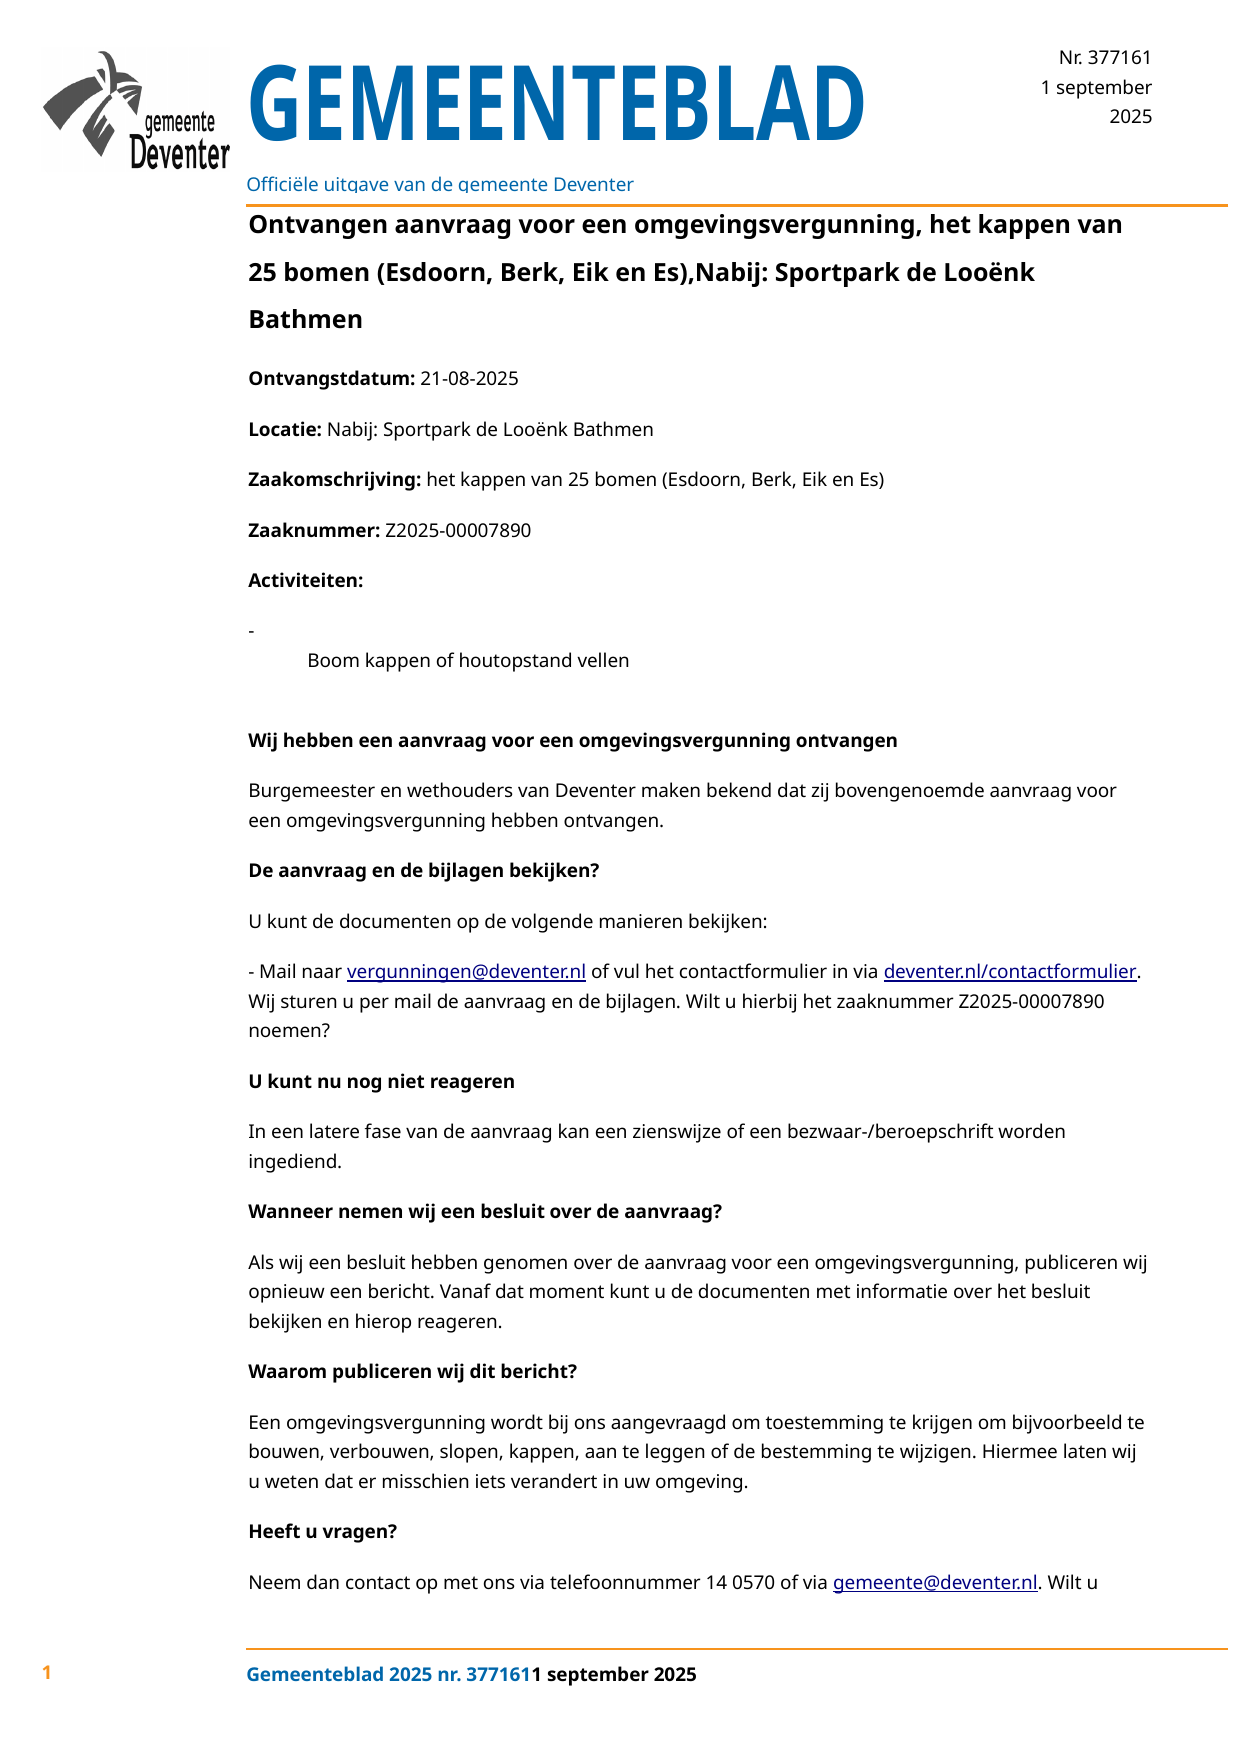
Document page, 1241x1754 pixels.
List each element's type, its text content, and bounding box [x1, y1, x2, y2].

text Als wij een besluit hebben genomen over de aanvraag voor een omgevingsvergunning, publiceren wij opnieuw een bericht. Vanaf dat moment kunt u de documenten met informatie over het besluit bekijken en hierop reageren. [248, 1249, 1152, 1334]
text U kunt nu nog niet reageren [248, 1068, 1152, 1094]
text Waarom publiceren wij dit bericht? [248, 1358, 1152, 1384]
list Boom kappen of houtopstand vellen [248, 647, 1152, 673]
text - Mail naar vergunningen@deventer.nl of vul het contactformulier in via deventer.nl/contactformulier. Wij sturen u per mail de aanvraag en de bijlagen. Wilt u hierbij het zaaknummer Z2025-00007890 noemen? [248, 958, 1152, 1043]
text Een omgevingsvergunning wordt bij ons aangevraagd om toestemming te krijgen om bijvoorbeeld te bouwen, verbouwen, slopen, kappen, aan te leggen of de bestemming te wijzigen. Hiermee laten wij u weten dat er misschien iets verandert in uw omgeving. [248, 1409, 1152, 1494]
text Zaakomschrijving: het kappen van 25 bomen (Esdoorn, Berk, Eik en Es) [248, 466, 1152, 492]
text Ontvangstdatum: 21-08-2025 [248, 366, 1152, 391]
text Wij hebben een aanvraag voor een omgevingsvergunning ontvangen [248, 727, 1152, 753]
text In een latere fase van de aanvraag kan een zienswijze of een bezwaar-/beroepschrift worden ingediend. [248, 1118, 1152, 1174]
text Neem dan contact op met ons via telefoonnummer 14 0570 of via gemeente@deventer.nl. Wilt u [248, 1569, 1152, 1594]
text Ontvangen aanvraag voor een omgevingsvergunning, het kappen van 25 bomen (Esdoorn, Berk, Eik en Es),Nabij: Sportpark de Looënk Bathmen [248, 207, 1152, 336]
text Zaaknummer: Z2025-00007890 [248, 517, 1152, 542]
text Burgemeester en wethouders van Deventer maken bekend dat zij bovengenoemde aanvraag voor een omgevingsvergunning hebben ontvangen. [248, 778, 1152, 833]
text Wanneer nemen wij een besluit over de aanvraag? [248, 1198, 1152, 1224]
text Heeft u vragen? [248, 1518, 1152, 1544]
picture [41, 47, 231, 172]
text U kunt de documenten op de volgende manieren bekijken: [248, 908, 1152, 934]
text Locatie: Nabij: Sportpark de Looënk Bathmen [248, 416, 1152, 442]
text Activiteiten: [248, 567, 1152, 593]
text De aanvraag en de bijlagen bekijken? [248, 858, 1152, 883]
